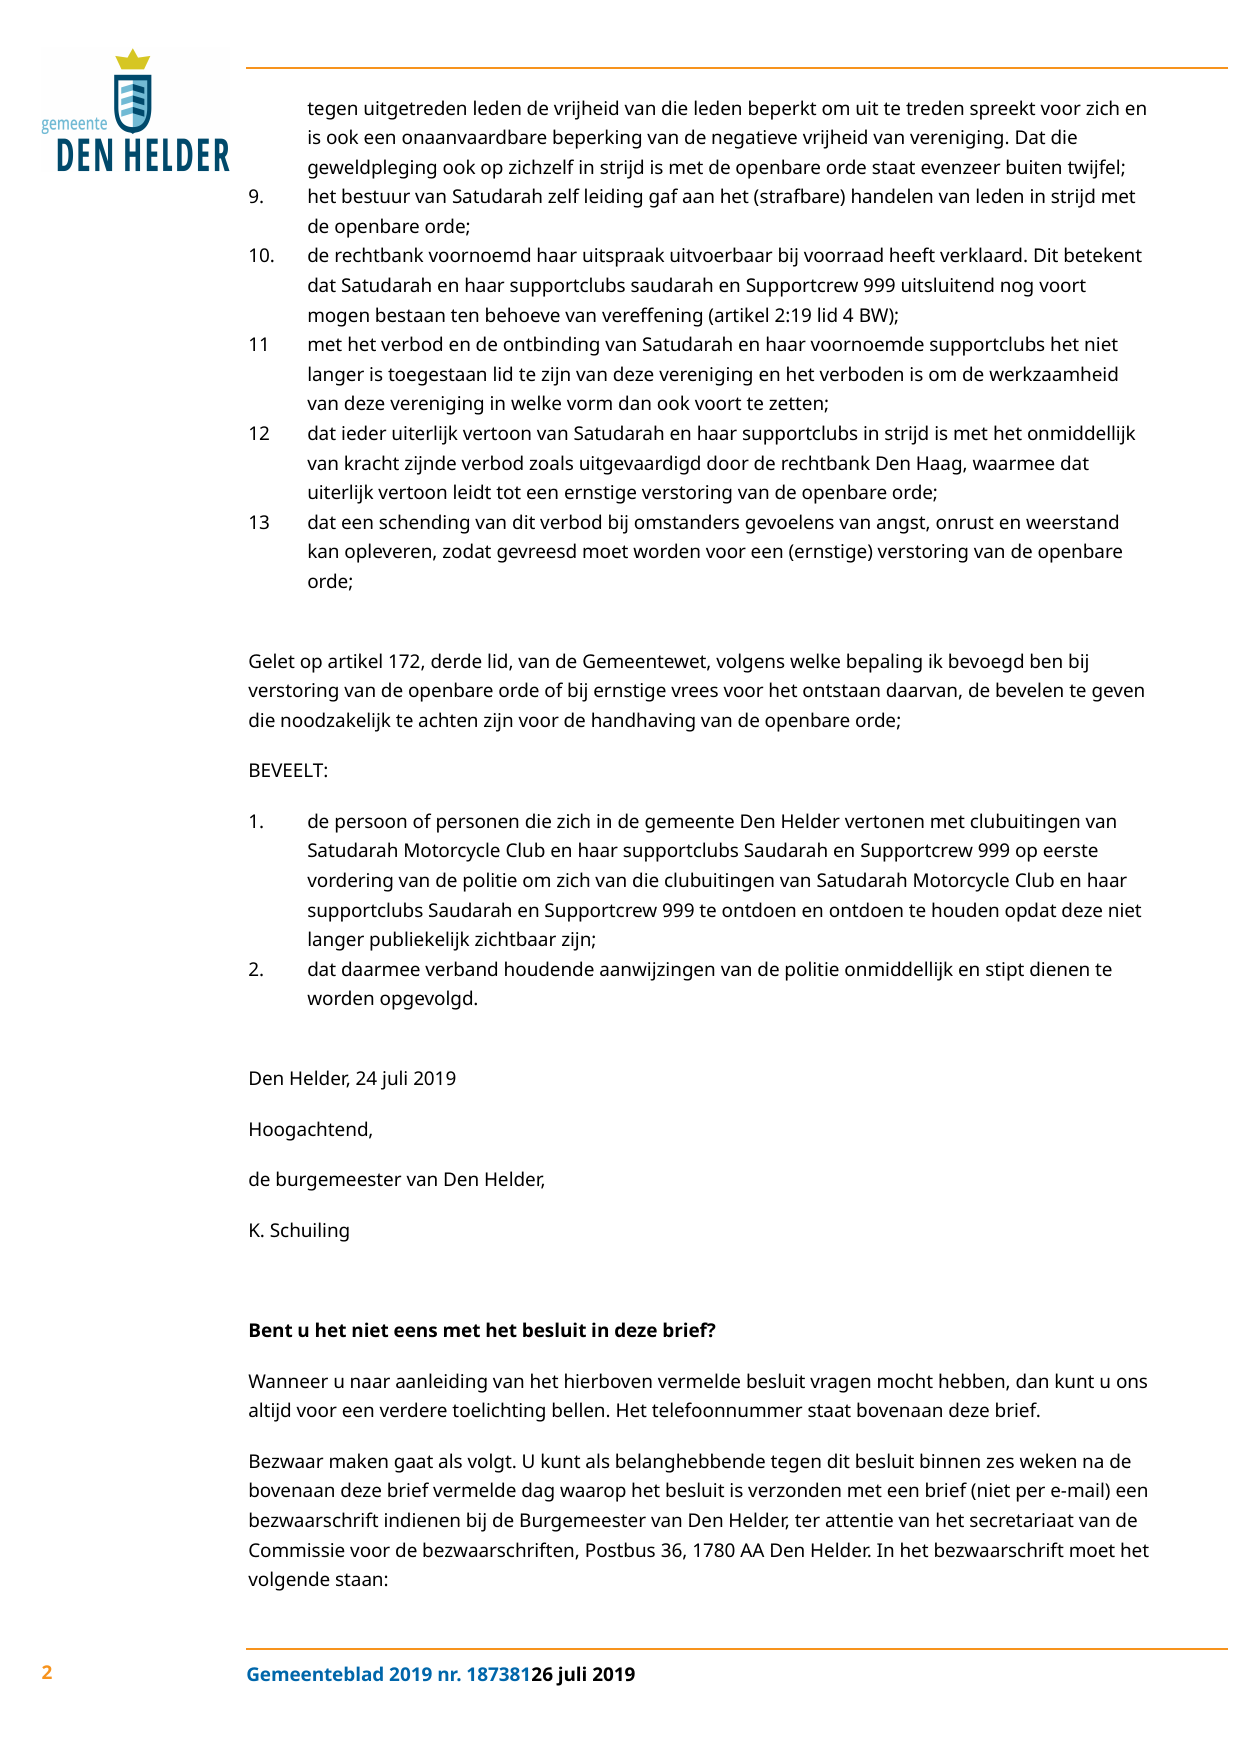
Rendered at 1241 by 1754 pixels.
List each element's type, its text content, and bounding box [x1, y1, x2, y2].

list de rechtbank voornoemd haar uitspraak uitvoerbaar bij voorraad heeft verklaard. Dit betekent dat Satudarah en haar supportclubs saudarah en Supportcrew 999 uitsluitend nog voort mogen bestaan ten behoeve van vereffening (artikel 2:19 lid 4 BW); [248, 243, 1152, 328]
text Bezwaar maken gaat als volgt. U kunt als belanghebbende tegen dit besluit binnen zes weken na de bovenaan deze brief vermelde dag waarop het besluit is verzonden met een brief (niet per e-mail) een bezwaarschrift indienen bij de Burgemeester van Den Helder, ter attentie van het secretariaat van de Commissie voor de bezwaarschriften, Postbus 36, 1780 AA Den Helder. In het bezwaarschrift moet het volgende staan: [248, 1448, 1152, 1592]
picture [100, 154, 106, 172]
text Hoogachtend, [248, 1116, 1152, 1142]
text Wanneer u naar aanleiding van het hierboven vermelde besluit vragen mocht hebben, dan kunt u ons altijd voor een verdere toelichting bellen. Het telefoonnummer staat bovenaan deze brief. [248, 1368, 1152, 1423]
picture [41, 47, 231, 172]
picture [220, 160, 224, 172]
list met het verbod en de ontbinding van Satudarah en haar voornoemde supportclubs het niet langer is toegestaan lid te zijn van deze vereniging en het verboden is om de werkzaamheid van deze vereniging in welke vorm dan ook voort te zetten; [248, 331, 1152, 416]
text de burgemeester van Den Helder, [248, 1166, 1152, 1192]
picture [63, 144, 68, 165]
picture [130, 157, 135, 172]
text K. Schuiling [248, 1217, 1152, 1243]
list het bestuur van Satudarah zelf leiding gaf aan het (strafbare) handelen van leden in strijd met de openbare orde; [248, 183, 1152, 239]
list tegen uitgetreden leden de vrijheid van die leden beperkt om uit te treden spreekt voor zich en is ook een onaanvaardbare beperking van de negatieve vrijheid van vereniging. Dat die geweldpleging ook op zichzelf in strijd is met de openbare orde staat evenzeer buiten twijfel; [248, 95, 1152, 180]
text Bent u het niet eens met het besluit in deze brief? [248, 1318, 1152, 1343]
list dat daarmee verband houdende aanwijzingen van de politie onmiddellijk en stipt dienen te worden opgevolgd. [248, 956, 1152, 1011]
text BEVEELT: [248, 758, 1152, 783]
list dat ieder uiterlijk vertoon van Satudarah en haar supportclubs in strijd is met het onmiddellijk van kracht zijnde verbod zoals uitgevaardigd door de rechtbank Den Haag, waarmee dat uiterlijk vertoon leidt tot een ernstige verstoring van de openbare orde; [248, 420, 1152, 505]
list de persoon of personen die zich in de gemeente Den Helder vertonen met clubuitingen van Satudarah Motorcycle Club en haar supportclubs Saudarah en Supportcrew 999 op eerste vordering van de politie om zich van die clubuitingen van Satudarah Motorcycle Club en haar supportclubs Saudarah en Supportcrew 999 te ontdoen en ontdoen te houden opdat deze niet langer publiekelijk zichtbaar zijn; [248, 808, 1152, 952]
list dat een schending van dit verbod bij omstanders gevoelens van angst, onrust en weerstand kan opleveren, zodat gevreesd moet worden voor een (ernstige) verstoring van de openbare orde; [248, 509, 1152, 594]
picture [182, 144, 187, 165]
text Den Helder, 24 juli 2019 [248, 1066, 1152, 1091]
text Gelet op artikel 172, derde lid, van de Gemeentewet, volgens welke bepaling ik bevoegd ben bij verstoring van de openbare orde of bij ernstige vrees voor het ontstaan daarvan, de bevelen te geven die noodzakelijk te achten zijn voor de handhaving van de openbare orde; [248, 648, 1152, 733]
